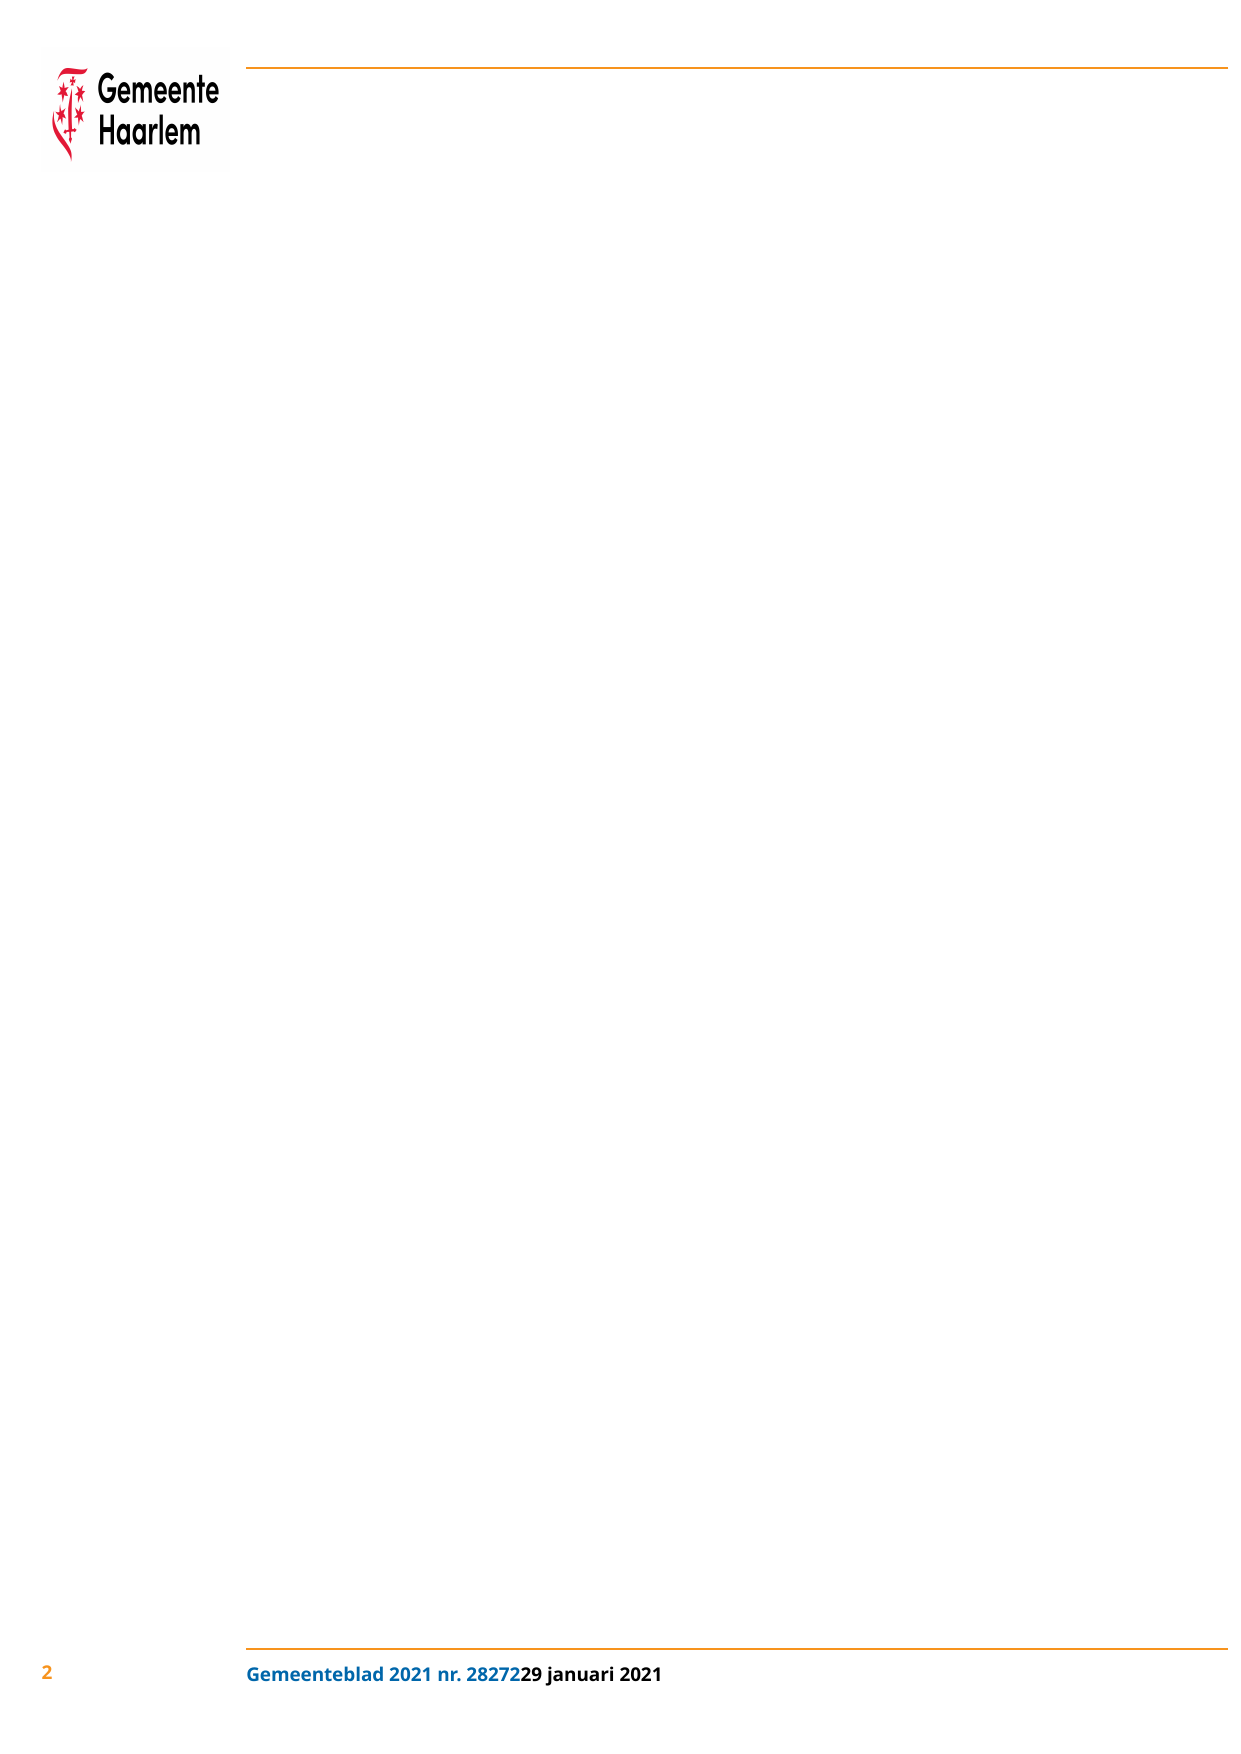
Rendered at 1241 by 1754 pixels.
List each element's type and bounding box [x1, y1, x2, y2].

picture [41, 47, 231, 172]
